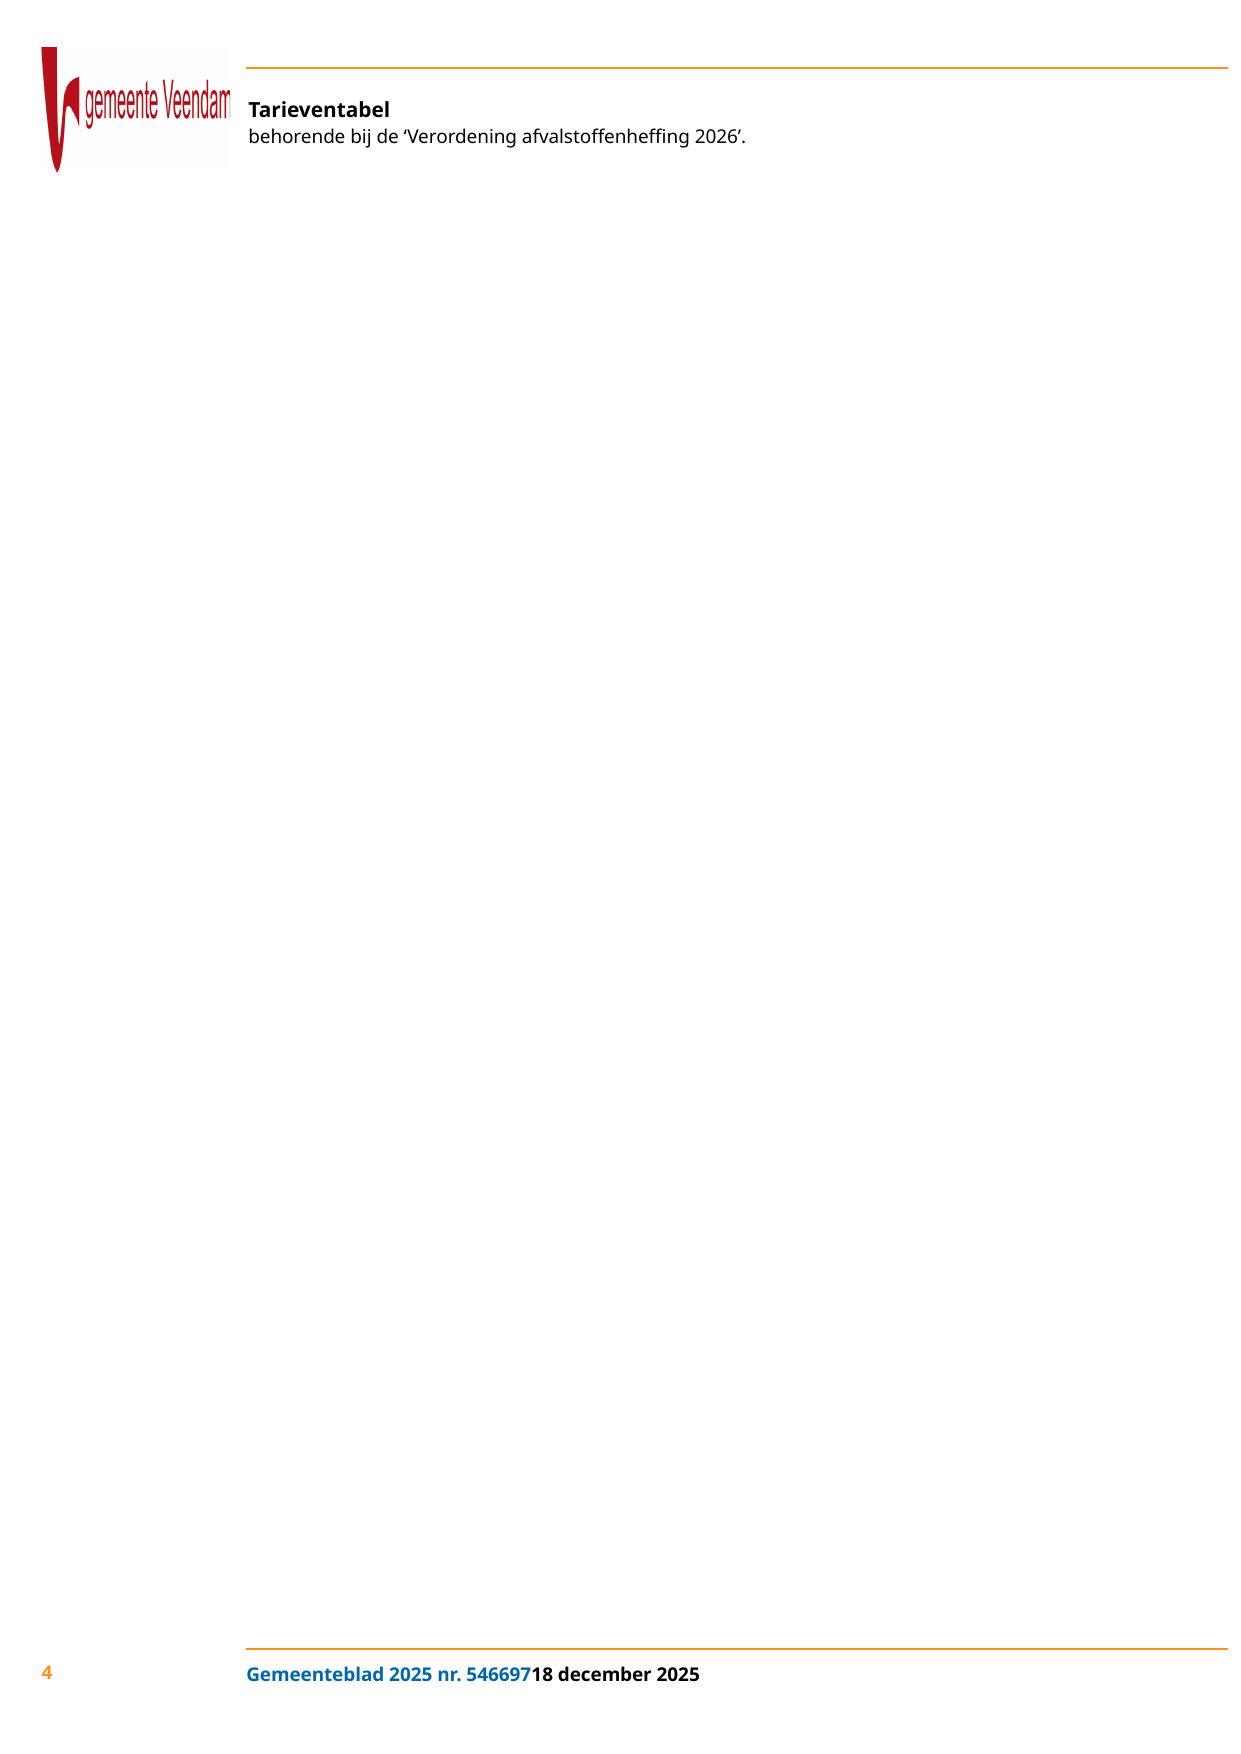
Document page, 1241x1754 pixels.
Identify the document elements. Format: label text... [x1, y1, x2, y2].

picture [41, 47, 231, 172]
text behorende bij de ‘Verordening afvalstoffenheffing 2026’. [248, 123, 1152, 149]
text Tarieventabel [248, 95, 1152, 123]
